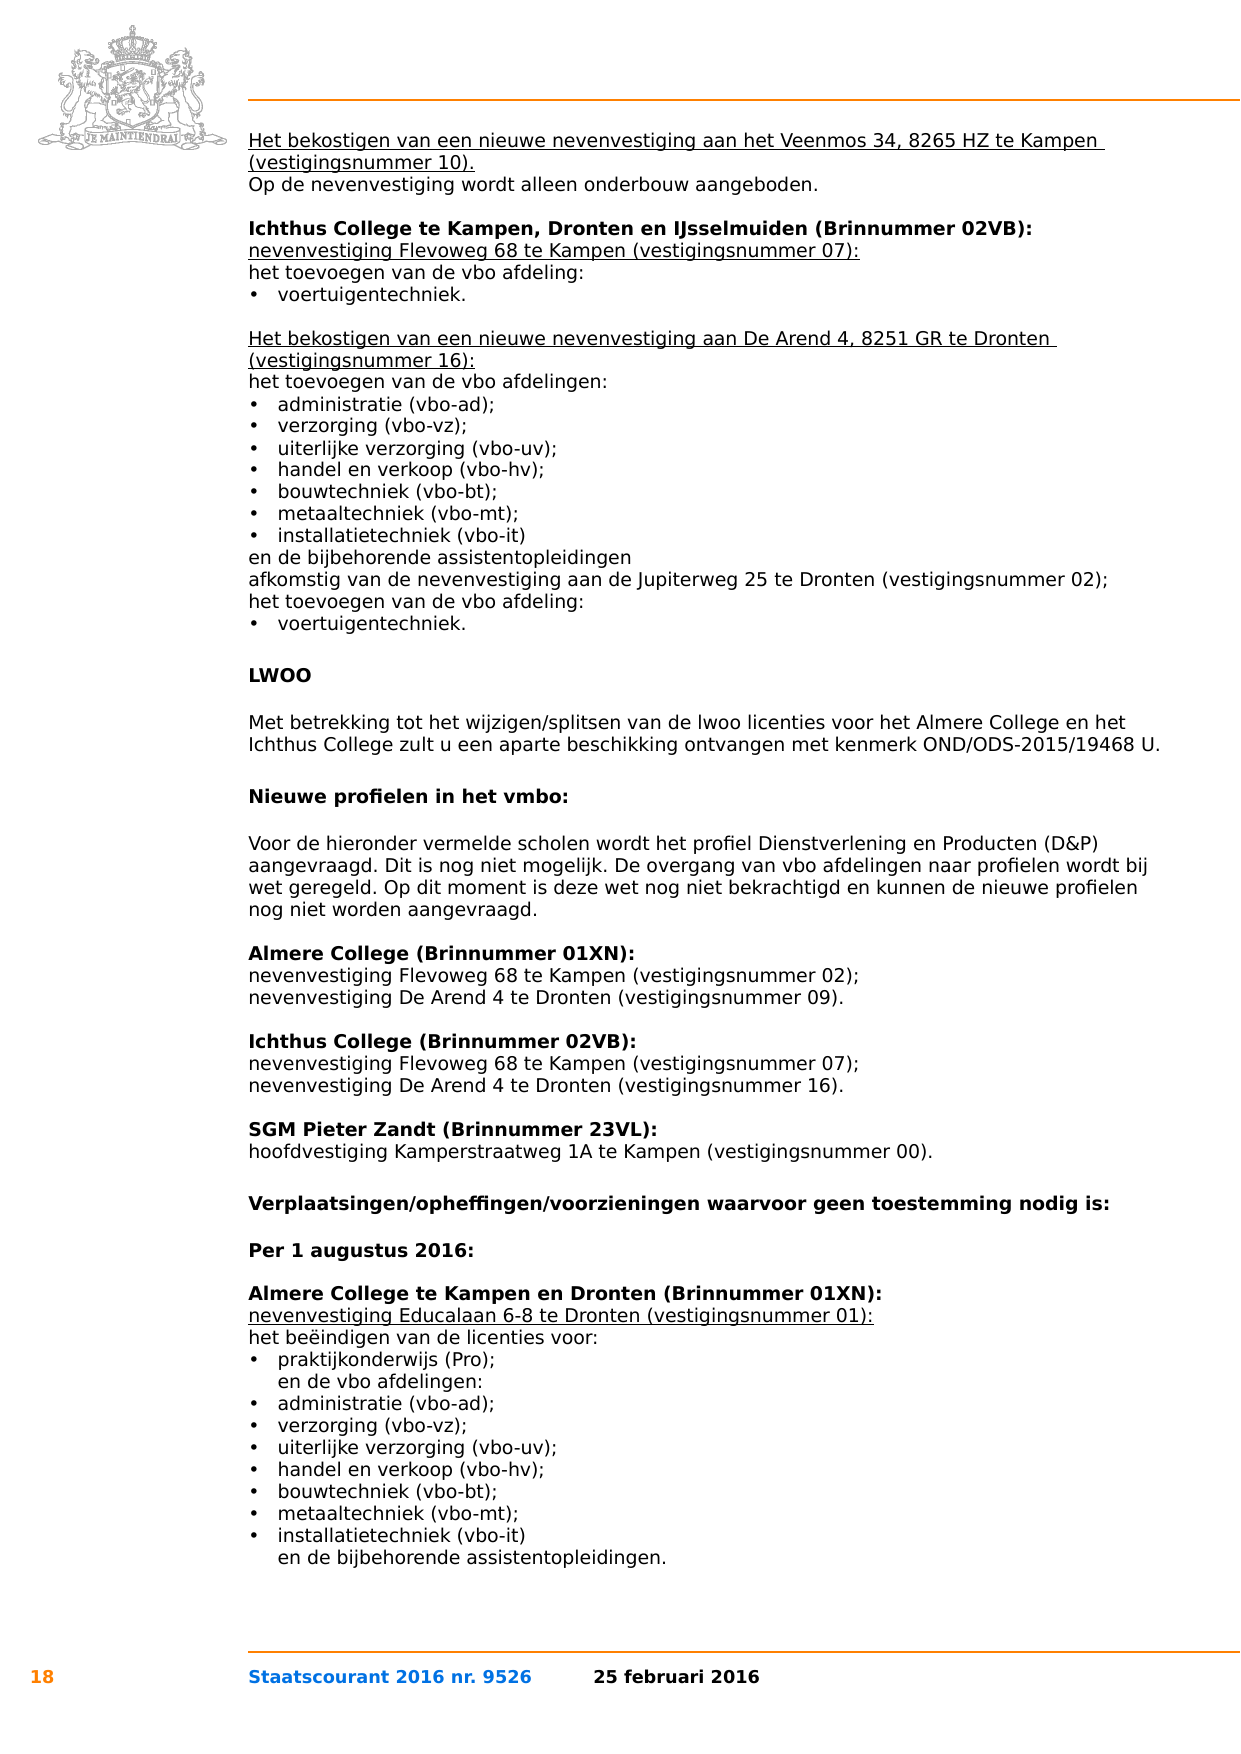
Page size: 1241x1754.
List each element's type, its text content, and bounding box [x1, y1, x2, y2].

text • verzorging (vbo-vz); [248, 1415, 1163, 1437]
text • handel en verkoop (vbo-hv); [248, 1459, 1163, 1481]
text hoofdvestiging Kamperstraatweg 1A te Kampen (vestigingsnummer 00). [248, 1141, 1163, 1162]
text • handel en verkoop (vbo-hv); [248, 459, 1163, 481]
text • verzorging (vbo-vz); [248, 415, 1163, 437]
text • voertuigentechniek. [248, 613, 1163, 635]
text Almere College (Brinnummer 01XN): [248, 943, 1163, 965]
text nevenvestiging Educalaan 6-8 te Dronten (vestigingsnummer 01): [248, 1305, 1163, 1327]
text het beëindigen van de licenties voor: [248, 1327, 1163, 1349]
picture [38, 25, 227, 150]
text • installatietechniek (vbo-it) [248, 525, 1163, 547]
text en de vbo afdelingen: [277, 1371, 1163, 1393]
text en de bijbehorende assistentopleidingen. [277, 1547, 1163, 1569]
text nevenvestiging Flevoweg 68 te Kampen (vestigingsnummer 02); [248, 965, 1163, 987]
text • metaaltechniek (vbo-mt); [248, 503, 1163, 525]
text het toevoegen van de vbo afdeling: [248, 591, 1163, 613]
subtitle Verplaatsingen/opheffingen/voorzieningen waarvoor geen toestemming nodig is: [248, 1192, 1163, 1214]
text het toevoegen van de vbo afdeling: [248, 262, 1163, 284]
text nevenvestiging Flevoweg 68 te Kampen (vestigingsnummer 07); [248, 1053, 1163, 1075]
text • bouwtechniek (vbo-bt); [248, 1481, 1163, 1503]
text • voertuigentechniek. [248, 284, 1163, 306]
text Met betrekking tot het wijzigen/splitsen van de lwoo licenties voor het Almere College en het Ichthus College zult u een aparte beschikking ontvangen met kenmerk OND/ODS-2015/19468 U. [248, 712, 1163, 756]
text • praktijkonderwijs (Pro); [248, 1349, 1163, 1371]
text • uiterlijke verzorging (vbo-uv); [248, 1437, 1163, 1459]
text Per 1 augustus 2016: [248, 1239, 1163, 1261]
text • bouwtechniek (vbo-bt); [248, 481, 1163, 503]
text • uiterlijke verzorging (vbo-uv); [248, 437, 1163, 459]
text • administratie (vbo-ad); [248, 1393, 1163, 1415]
text • administratie (vbo-ad); [248, 393, 1163, 415]
text nevenvestiging De Arend 4 te Dronten (vestigingsnummer 09). [248, 987, 1163, 1009]
text nevenvestiging De Arend 4 te Dronten (vestigingsnummer 16). [248, 1075, 1163, 1097]
text • metaaltechniek (vbo-mt); [248, 1503, 1163, 1525]
text SGM Pieter Zandt (Brinnummer 23VL): [248, 1118, 1163, 1141]
text Voor de hieronder vermelde scholen wordt het profiel Dienstverlening en Producten (D&P) aangevraagd. Dit is nog niet mogelijk. De overgang van vbo afdelingen naar profielen wordt bij wet geregeld. Op dit moment is deze wet nog niet bekrachtigd en kunnen de nieuwe profielen nog niet worden aangevraagd. [248, 833, 1163, 921]
text Almere College te Kampen en Dronten (Brinnummer 01XN): [248, 1283, 1163, 1305]
text Ichthus College te Kampen, Dronten en IJsselmuiden (Brinnummer 02VB): [248, 218, 1163, 240]
text Het bekostigen van een nieuwe nevenvestiging aan het Veenmos 34, 8265 HZ te Kampen (vestigingsnummer 10). [248, 130, 1163, 174]
text Ichthus College (Brinnummer 02VB): [248, 1031, 1163, 1053]
text nevenvestiging Flevoweg 68 te Kampen (vestigingsnummer 07): [248, 240, 1163, 262]
text het toevoegen van de vbo afdelingen: [248, 371, 1163, 393]
subtitle Nieuwe profielen in het vmbo: [248, 786, 1163, 808]
text • installatietechniek (vbo-it) [248, 1525, 1163, 1547]
text Op de nevenvestiging wordt alleen onderbouw aangeboden. [248, 174, 1163, 196]
text afkomstig van de nevenvestiging aan de Jupiterweg 25 te Dronten (vestigingsnummer 02); [248, 569, 1163, 591]
subtitle LWOO [248, 665, 1163, 687]
text en de bijbehorende assistentopleidingen [248, 547, 1163, 569]
text Het bekostigen van een nieuwe nevenvestiging aan De Arend 4, 8251 GR te Dronten (vestigingsnummer 16): [248, 327, 1163, 371]
